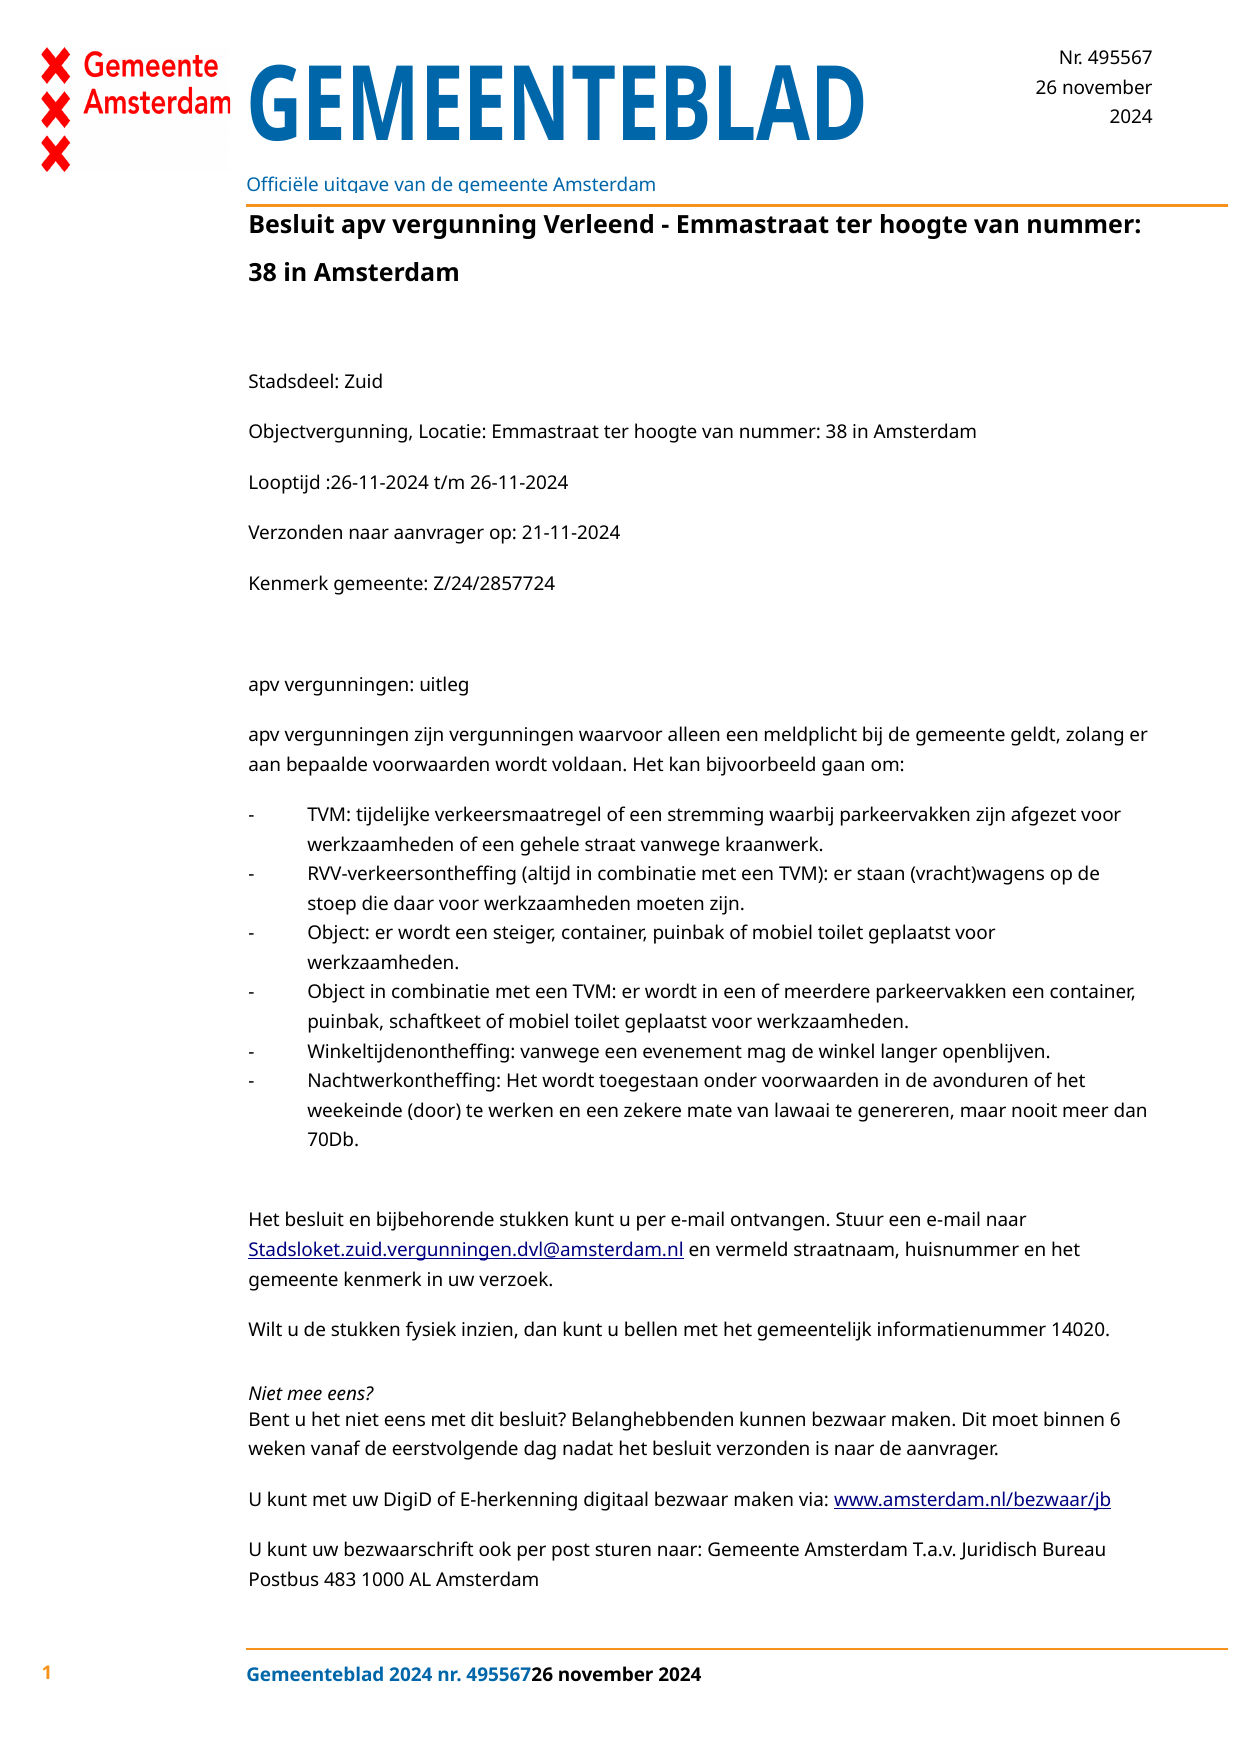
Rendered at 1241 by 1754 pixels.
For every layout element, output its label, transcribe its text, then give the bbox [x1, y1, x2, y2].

text Niet mee eens? [248, 1380, 1152, 1406]
text Verzonden naar aanvrager op: 21-11-2024 [248, 519, 1152, 545]
picture [41, 47, 231, 172]
text Bent u het niet eens met dit besluit? Belanghebbenden kunnen bezwaar maken. Dit moet binnen 6 weken vanaf de eerstvolgende dag nadat het besluit verzonden is naar de aanvrager. [248, 1406, 1152, 1461]
list Object in combinatie met een TVM: er wordt in een of meerdere parkeervakken een container, puinbak, schaftkeet of mobiel toilet geplaatst voor werkzaamheden. [248, 979, 1152, 1034]
text Besluit apv vergunning Verleend - Emmastraat ter hoogte van nummer: 38 in Amsterdam [248, 207, 1152, 288]
text apv vergunningen zijn vergunningen waarvoor alleen een meldplicht bij de gemeente geldt, zolang er aan bepaalde voorwaarden wordt voldaan. Het kan bijvoorbeeld gaan om: [248, 721, 1152, 777]
text Kenmerk gemeente: Z/24/2857724 [248, 570, 1152, 596]
text Wilt u de stukken fysiek inzien, dan kunt u bellen met het gemeentelijk informatienummer 14020. [248, 1316, 1152, 1342]
list RVV-verkeersontheffing (altijd in combinatie met een TVM): er staan (vracht)wagens op de stoep die daar voor werkzaamheden moeten zijn. [248, 860, 1152, 916]
text U kunt met uw DigiD of E-herkenning digitaal bezwaar maken via: www.amsterdam.nl/bezwaar/jb [248, 1486, 1152, 1512]
list TVM: tijdelijke verkeersmaatregel of een stremming waarbij parkeervakken zijn afgezet voor werkzaamheden of een gehele straat vanwege kraanwerk. [248, 801, 1152, 857]
text Het besluit en bijbehorende stukken kunt u per e-mail ontvangen. Stuur een e-mail naar Stadsloket.zuid.vergunningen.dvl@amsterdam.nl en vermeld straatnaam, huisnummer en het gemeente kenmerk in uw verzoek. [248, 1207, 1152, 1292]
list Nachtwerkontheffing: Het wordt toegestaan onder voorwaarden in de avonduren of het weekeinde (door) te werken en een zekere mate van lawaai te genereren, maar nooit meer dan 70Db. [248, 1067, 1152, 1152]
list Object: er wordt een steiger, container, puinbak of mobiel toilet geplaatst voor werkzaamheden. [248, 919, 1152, 975]
text U kunt uw bezwaarschrift ook per post sturen naar: Gemeente Amsterdam T.a.v. Juridisch Bureau Postbus 483 1000 AL Amsterdam [248, 1536, 1152, 1592]
list Winkeltijdenontheffing: vanwege een evenement mag de winkel langer openblijven. [248, 1038, 1152, 1064]
text Stadsdeel: Zuid [248, 368, 1152, 394]
text Objectvergunning, Locatie: Emmastraat ter hoogte van nummer: 38 in Amsterdam [248, 419, 1152, 444]
text apv vergunningen: uitleg [248, 671, 1152, 697]
text Looptijd :26-11-2024 t/m 26-11-2024 [248, 469, 1152, 495]
